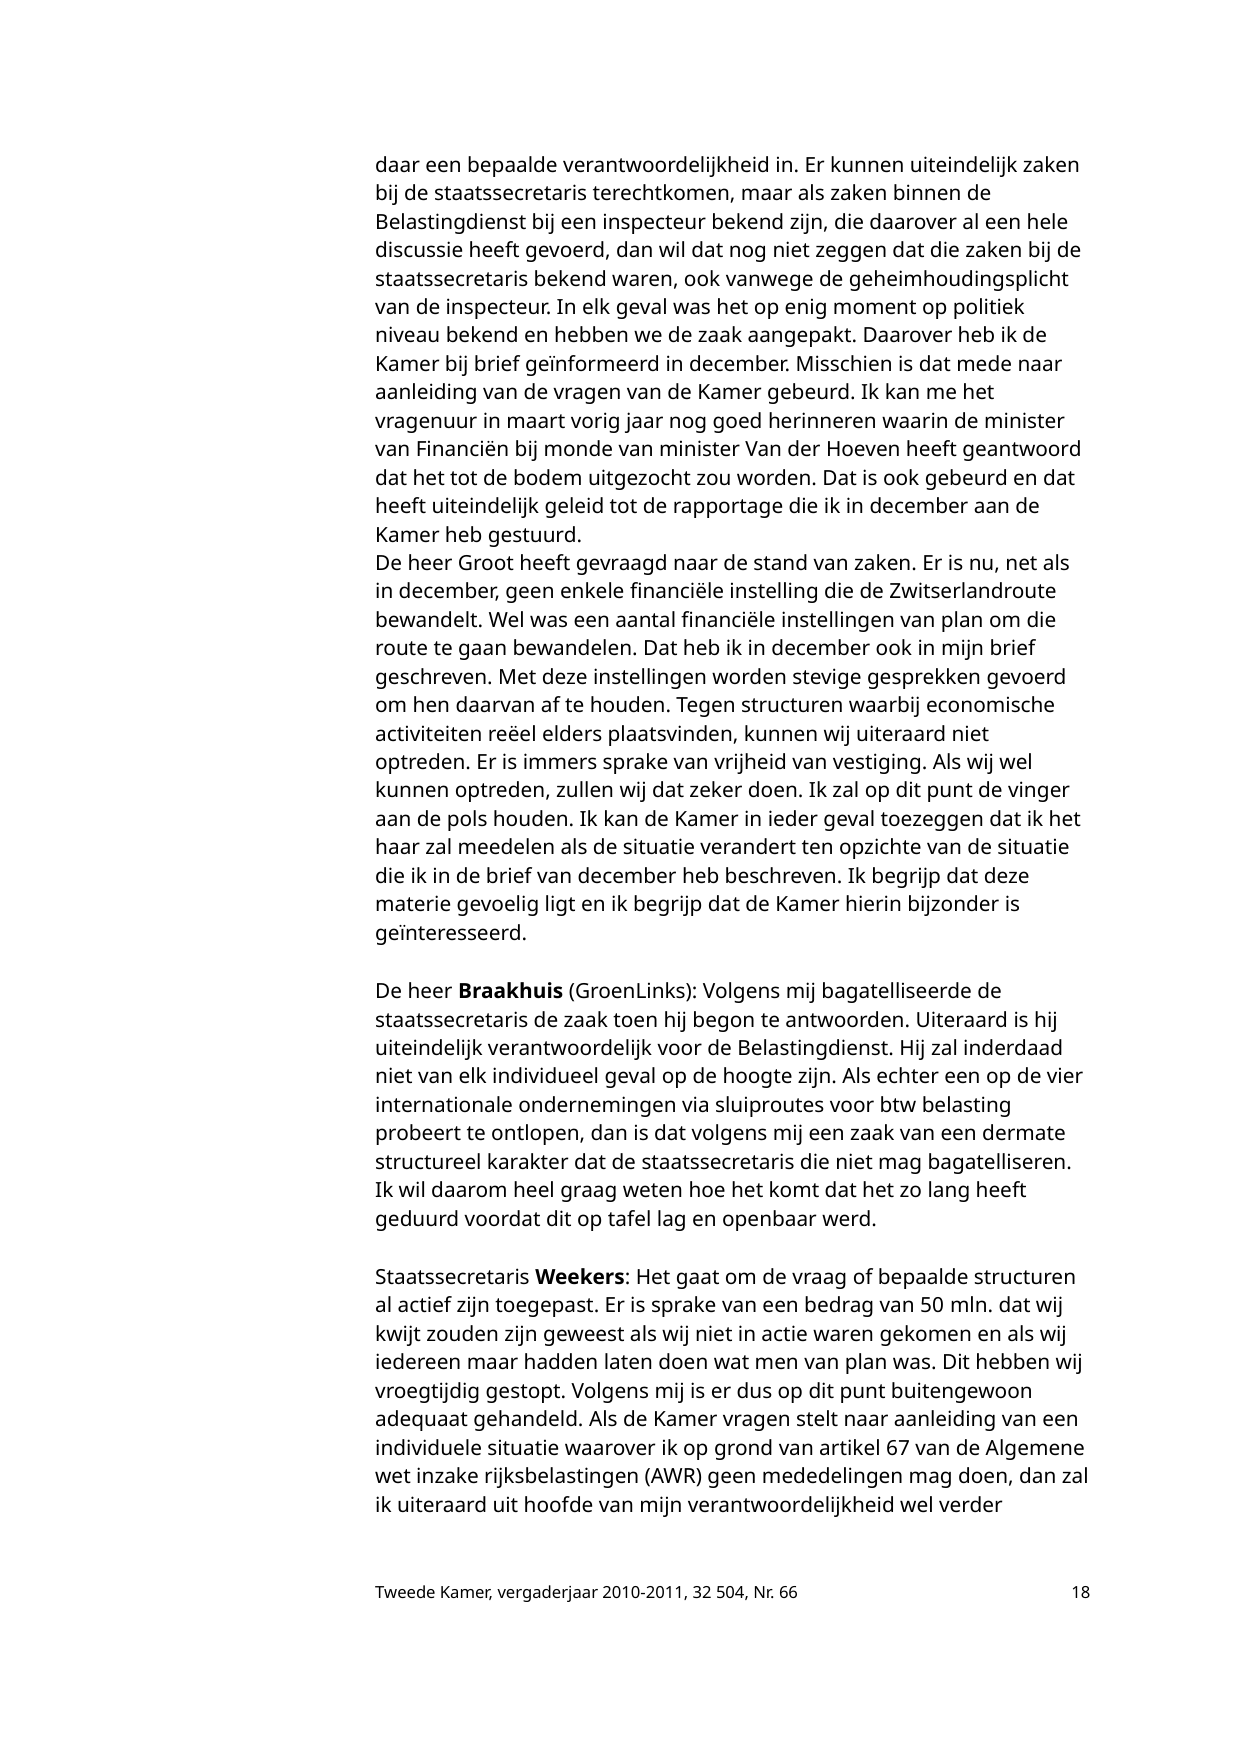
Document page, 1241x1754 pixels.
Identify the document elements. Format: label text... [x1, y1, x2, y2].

text Staatssecretaris Weekers: Het gaat om de vraag of bepaalde structuren al actief zijn toegepast. Er is sprake van een bedrag van 50 mln. dat wij kwijt zouden zijn geweest als wij niet in actie waren gekomen en als wij iedereen maar hadden laten doen wat men van plan was. Dit hebben wij vroegtijdig gestopt. Volgens mij is er dus op dit punt buitengewoon adequaat gehandeld. Als de Kamer vragen stelt naar aanleiding van een individuele situatie waarover ik op grond van artikel 67 van de Algemene wet inzake rijksbelastingen (AWR) geen mededelingen mag doen, dan zal ik uiteraard uit hoofde van mijn verantwoordelijkheid wel verder [375, 1262, 1090, 1518]
text De heer Braakhuis (GroenLinks): Volgens mij bagatelliseerde de staatssecretaris de zaak toen hij begon te antwoorden. Uiteraard is hij uiteindelijk verantwoordelijk voor de Belastingdienst. Hij zal inderdaad niet van elk individueel geval op de hoogte zijn. Als echter een op de vier internationale ondernemingen via sluiproutes voor btw belasting probeert te ontlopen, dan is dat volgens mij een zaak van een dermate structureel karakter dat de staatssecretaris die niet mag bagatelliseren. Ik wil daarom heel graag weten hoe het komt dat het zo lang heeft geduurd voordat dit op tafel lag en openbaar werd. [375, 976, 1090, 1232]
text De heer Groot heeft gevraagd naar de stand van zaken. Er is nu, net als in december, geen enkele financiële instelling die de Zwitserlandroute bewandelt. Wel was een aantal financiële instellingen van plan om die route te gaan bewandelen. Dat heb ik in december ook in mijn brief geschreven. Met deze instellingen worden stevige gesprekken gevoerd om hen daarvan af te houden. Tegen structuren waarbij economische activiteiten reëel elders plaatsvinden, kunnen wij uiteraard niet optreden. Er is immers sprake van vrijheid van vestiging. Als wij wel kunnen optreden, zullen wij dat zeker doen. Ik zal op dit punt de vinger aan de pols houden. Ik kan de Kamer in ieder geval toezeggen dat ik het haar zal meedelen als de situatie verandert ten opzichte van de situatie die ik in de brief van december heb beschreven. Ik begrijp dat deze materie gevoelig ligt en ik begrijp dat de Kamer hierin bijzonder is geïnteresseerd. [375, 548, 1090, 946]
text daar een bepaalde verantwoordelijkheid in. Er kunnen uiteindelijk zaken bij de staatssecretaris terechtkomen, maar als zaken binnen de Belastingdienst bij een inspecteur bekend zijn, die daarover al een hele discussie heeft gevoerd, dan wil dat nog niet zeggen dat die zaken bij de staatssecretaris bekend waren, ook vanwege de geheimhoudingsplicht van de inspecteur. In elk geval was het op enig moment op politiek niveau bekend en hebben we de zaak aangepakt. Daarover heb ik de Kamer bij brief geïnformeerd in december. Misschien is dat mede naar aanleiding van de vragen van de Kamer gebeurd. Ik kan me het vragenuur in maart vorig jaar nog goed herinneren waarin de minister van Financiën bij monde van minister Van der Hoeven heeft geantwoord dat het tot de bodem uitgezocht zou worden. Dat is ook gebeurd en dat heeft uiteindelijk geleid tot de rapportage die ik in december aan de Kamer heb gestuurd. [375, 150, 1090, 548]
